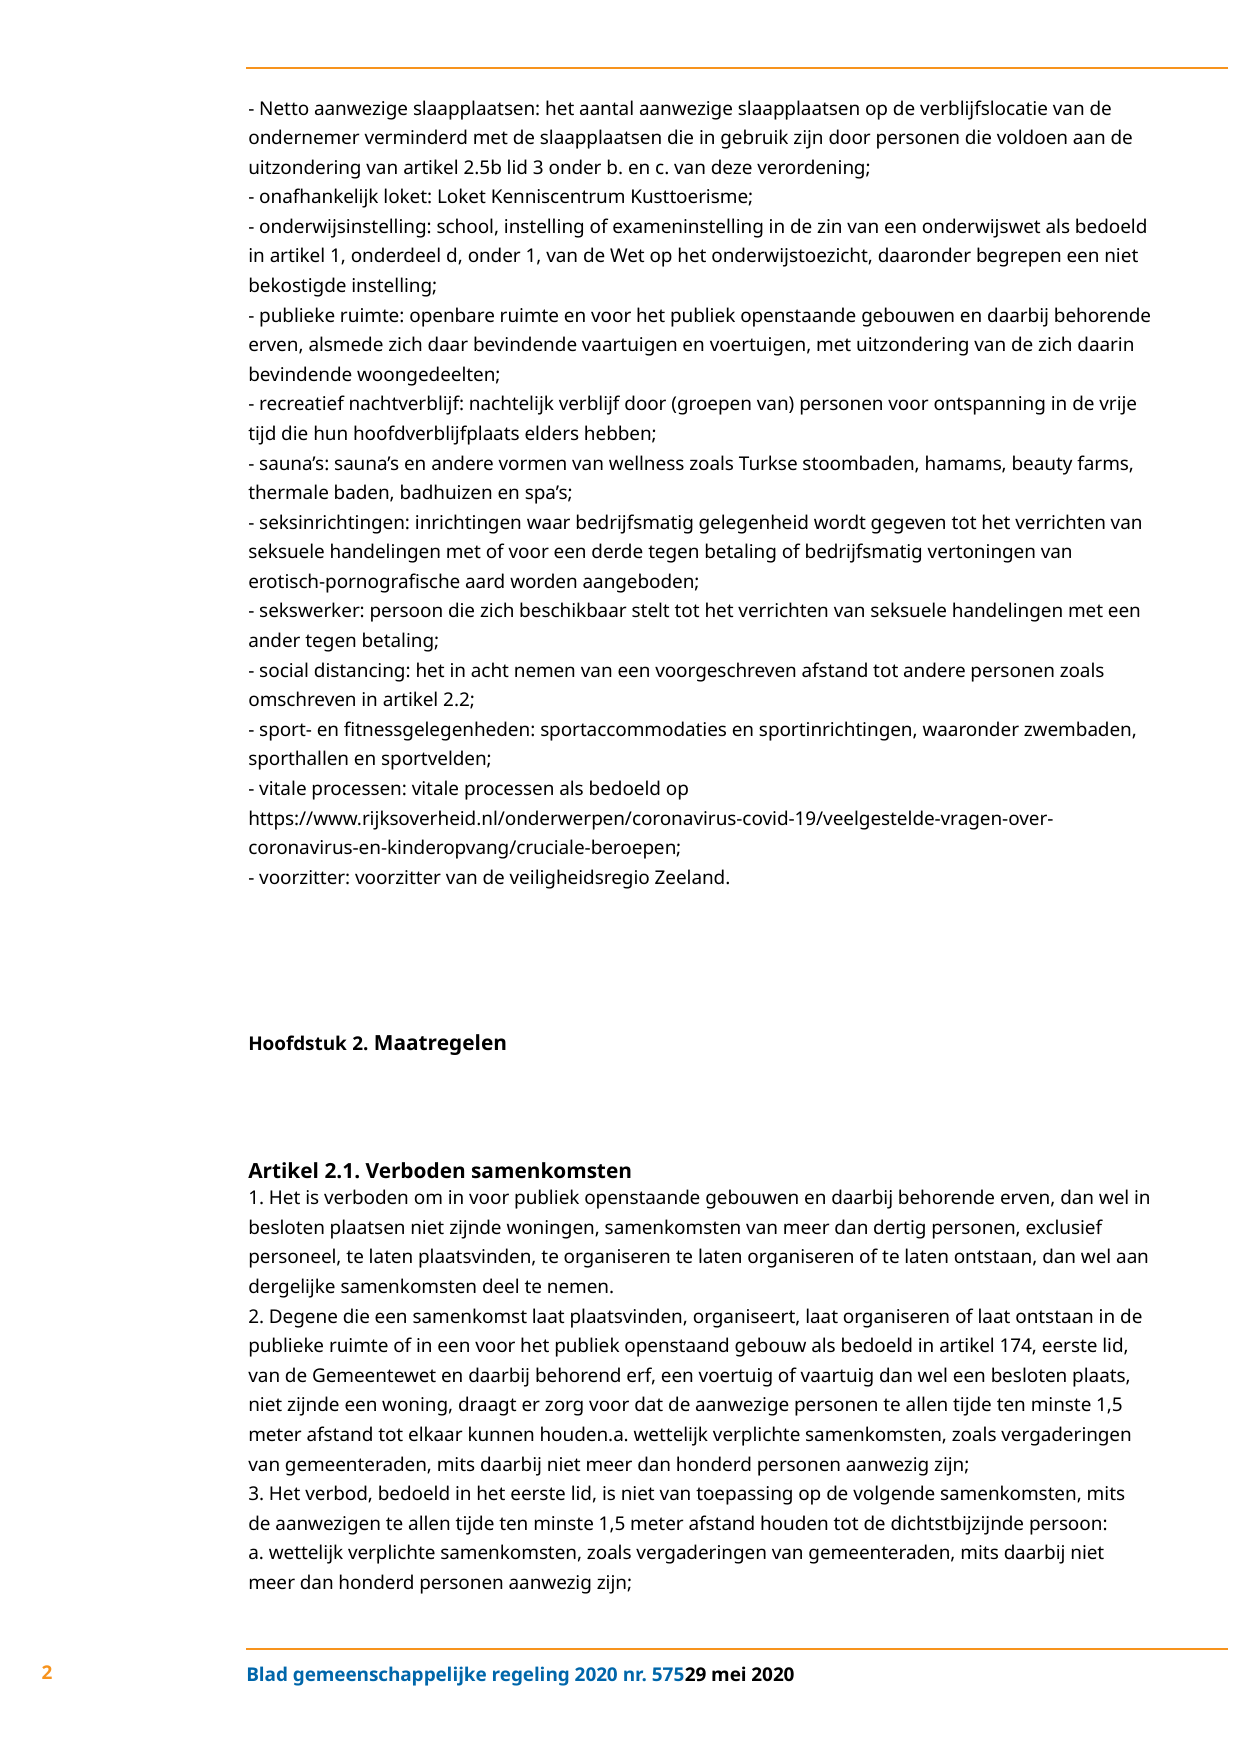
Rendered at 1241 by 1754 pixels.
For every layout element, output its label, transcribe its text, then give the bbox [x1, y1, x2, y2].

picture [41, 47, 231, 172]
text Hoofdstuk 2. Maatregelen [248, 1028, 1152, 1056]
text 3. Het verbod, bedoeld in het eerste lid, is niet van toepassing op de volgende samenkomsten, mits de aanwezigen te allen tijde ten minste 1,5 meter afstand houden tot de dichtstbijzijnde persoon: [248, 1480, 1152, 1536]
text - recreatief nachtverblijf: nachtelijk verblijf door (groepen van) personen voor ontspanning in de vrije tijd die hun hoofdverblijfplaats elders hebben; [248, 391, 1152, 446]
text - onafhankelijk loket: Loket Kenniscentrum Kusttoerisme; [248, 183, 1152, 209]
text - sekswerker: persoon die zich beschikbaar stelt tot het verrichten van seksuele handelingen met een ander tegen betaling; [248, 598, 1152, 653]
text a. wettelijk verplichte samenkomsten, zoals vergaderingen van gemeenteraden, mits daarbij niet meer dan honderd personen aanwezig zijn; [248, 1539, 1152, 1595]
text - voorzitter: voorzitter van de veiligheidsregio Zeeland. [248, 864, 1152, 890]
text - seksinrichtingen: inrichtingen waar bedrijfsmatig gelegenheid wordt gegeven tot het verrichten van seksuele handelingen met of voor een derde tegen betaling of bedrijfsmatig vertoningen van erotisch-pornografische aard worden aangeboden; [248, 509, 1152, 594]
text - vitale processen: vitale processen als bedoeld op https://www.rijksoverheid.nl/onderwerpen/coronavirus-covid-19/veelgestelde-vragen-over-coronavirus-en-kinderopvang/cruciale-beroepen; [248, 775, 1152, 860]
text Artikel 2.1. Verboden samenkomsten [248, 1156, 1152, 1184]
text - social distancing: het in acht nemen van een voorgeschreven afstand tot andere personen zoals omschreven in artikel 2.2; [248, 657, 1152, 712]
text 2. Degene die een samenkomst laat plaatsvinden, organiseert, laat organiseren of laat ontstaan in de publieke ruimte of in een voor het publiek openstaand gebouw als bedoeld in artikel 174, eerste lid, van de Gemeentewet en daarbij behorend erf, een voertuig of vaartuig dan wel een besloten plaats, niet zijnde een woning, draagt er zorg voor dat de aanwezige personen te allen tijde ten minste 1,5 meter afstand tot elkaar kunnen houden.a. wettelijk verplichte samenkomsten, zoals vergaderingen van gemeenteraden, mits daarbij niet meer dan honderd personen aanwezig zijn; [248, 1303, 1152, 1476]
text 1. Het is verboden om in voor publiek openstaande gebouwen en daarbij behorende erven, dan wel in besloten plaatsen niet zijnde woningen, samenkomsten van meer dan dertig personen, exclusief personeel, te laten plaatsvinden, te organiseren te laten organiseren of te laten ontstaan, dan wel aan dergelijke samenkomsten deel te nemen. [248, 1184, 1152, 1299]
text - sauna’s: sauna’s en andere vormen van wellness zoals Turkse stoombaden, hamams, beauty farms, thermale baden, badhuizen en spa’s; [248, 450, 1152, 505]
text - publieke ruimte: openbare ruimte en voor het publiek openstaande gebouwen en daarbij behorende erven, alsmede zich daar bevindende vaartuigen en voertuigen, met uitzondering van de zich daarin bevindende woongedeelten; [248, 302, 1152, 387]
text - Netto aanwezige slaapplaatsen: het aantal aanwezige slaapplaatsen op de verblijfslocatie van de ondernemer verminderd met de slaapplaatsen die in gebruik zijn door personen die voldoen aan de uitzondering van artikel 2.5b lid 3 onder b. en c. van deze verordening; [248, 95, 1152, 180]
text - sport- en fitnessgelegenheden: sportaccommodaties en sportinrichtingen, waaronder zwembaden, sporthallen en sportvelden; [248, 716, 1152, 771]
text - onderwijsinstelling: school, instelling of exameninstelling in de zin van een onderwijswet als bedoeld in artikel 1, onderdeel d, onder 1, van de Wet op het onderwijstoezicht, daaronder begrepen een niet bekostigde instelling; [248, 213, 1152, 298]
